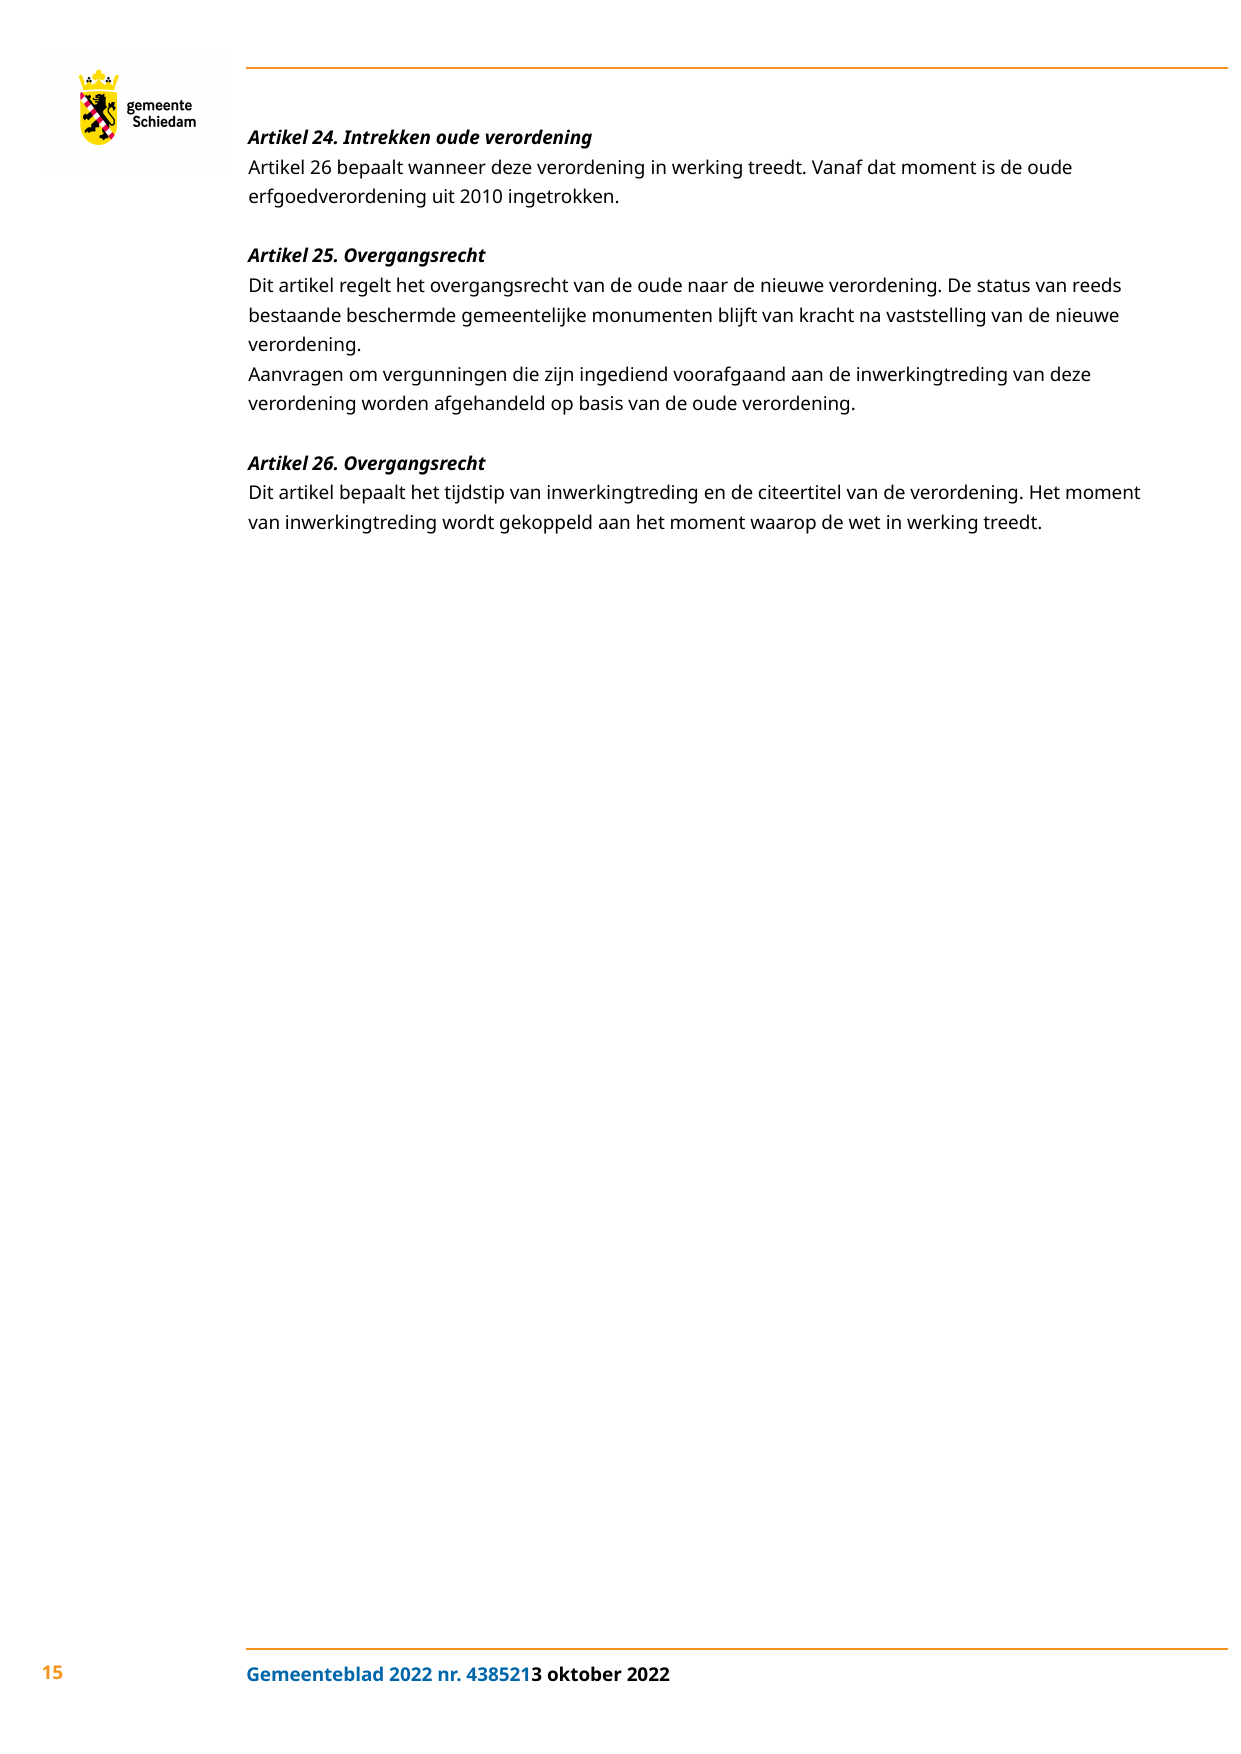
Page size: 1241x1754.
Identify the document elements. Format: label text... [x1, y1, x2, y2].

text Artikel 26 bepaalt wanneer deze verordening in werking treedt. Vanaf dat moment is de oude erfgoedverordening uit 2010 ingetrokken. [248, 154, 1152, 209]
text Artikel 25. Overgangsrecht [248, 243, 1152, 268]
picture [41, 47, 231, 172]
text Artikel 24. Intrekken oude verordening [248, 124, 1152, 150]
text Artikel 26. Overgangsrecht [248, 450, 1152, 476]
text Aanvragen om vergunningen die zijn ingediend voorafgaand aan de inwerkingtreding van deze verordening worden afgehandeld op basis van de oude verordening. [248, 361, 1152, 416]
text Dit artikel bepaalt het tijdstip van inwerkingtreding en de citeertitel van de verordening. Het moment van inwerkingtreding wordt gekoppeld aan het moment waarop de wet in werking treedt. [248, 479, 1152, 535]
text Dit artikel regelt het overgangsrecht van de oude naar de nieuwe verordening. De status van reeds bestaande beschermde gemeentelijke monumenten blijft van kracht na vaststelling van de nieuwe verordening. [248, 272, 1152, 357]
